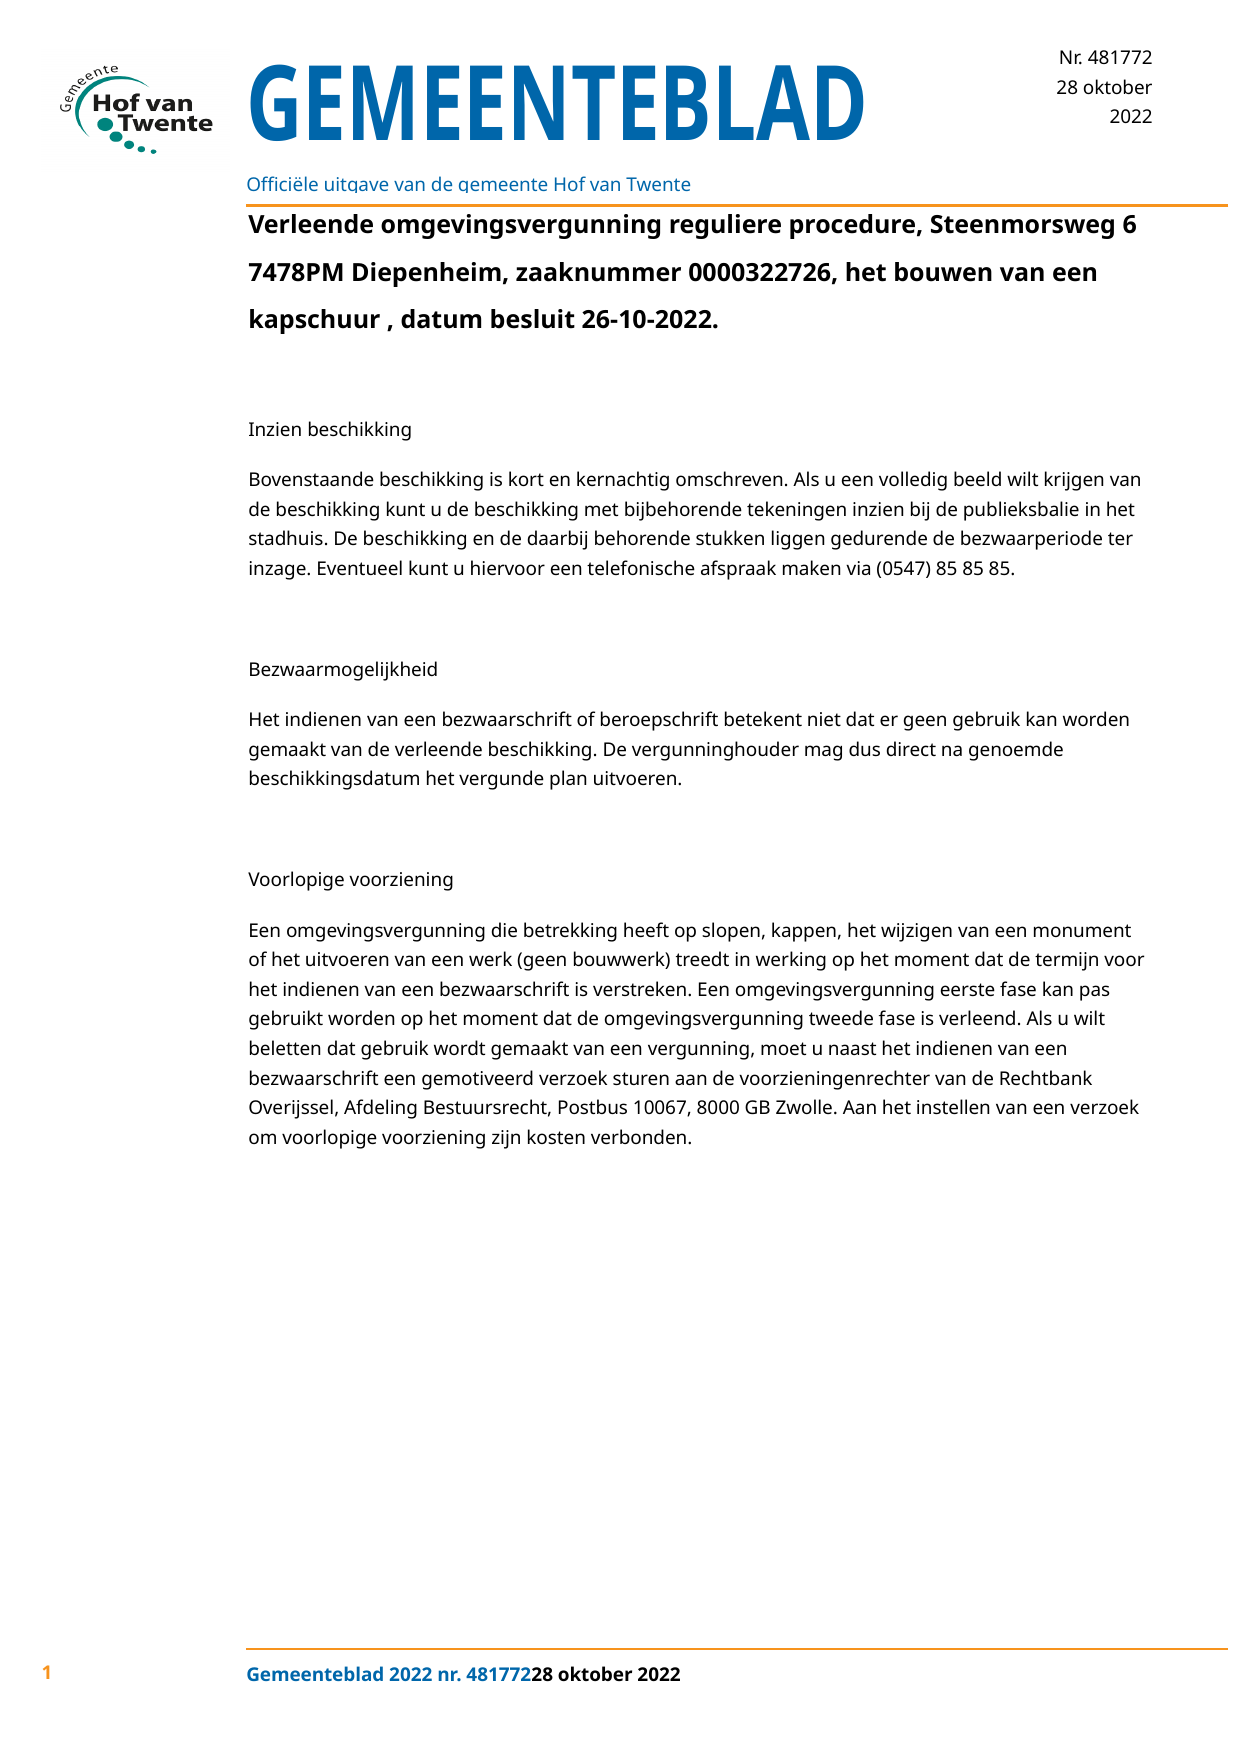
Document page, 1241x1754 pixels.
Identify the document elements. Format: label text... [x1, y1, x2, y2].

text Een omgevingsvergunning die betrekking heeft op slopen, kappen, het wijzigen van een monument of het uitvoeren van een werk (geen bouwwerk) treedt in werking op het moment dat de termijn voor het indienen van een bezwaarschrift is verstreken. Een omgevingsvergunning eerste fase kan pas gebruikt worden op het moment dat de omgevingsvergunning tweede fase is verleend. Als u wilt beletten dat gebruik wordt gemaakt van een vergunning, moet u naast het indienen van een bezwaarschrift een gemotiveerd verzoek sturen aan de voorzieningenrechter van de Rechtbank Overijssel, Afdeling Bestuursrecht, Postbus 10067, 8000 GB Zwolle. Aan het instellen van een verzoek om voorlopige voorziening zijn kosten verbonden. [248, 917, 1152, 1149]
text Inzien beschikking [248, 416, 1152, 442]
text Verleende omgevingsvergunning reguliere procedure, Steenmorsweg 6 7478PM Diepenheim, zaaknummer 0000322726, het bouwen van een kapschuur , datum besluit 26-10-2022. [248, 207, 1152, 336]
text Voorlopige voorziening [248, 866, 1152, 892]
text Bovenstaande beschikking is kort en kernachtig omschreven. Als u een volledig beeld wilt krijgen van de beschikking kunt u de beschikking met bijbehorende tekeningen inzien bij de publieksbalie in het stadhuis. De beschikking en de daarbij behorende stukken liggen gedurende de bezwaarperiode ter inzage. Eventueel kunt u hiervoor een telefonische afspraak maken via (0547) 85 85 85. [248, 466, 1152, 581]
text Het indienen van een bezwaarschrift of beroepschrift betekent niet dat er geen gebruik kan worden gemaakt van de verleende beschikking. De vergunninghouder mag dus direct na genoemde beschikkingsdatum het vergunde plan uitvoeren. [248, 706, 1152, 791]
picture [41, 47, 231, 172]
text Bezwaarmogelijkheid [248, 656, 1152, 682]
